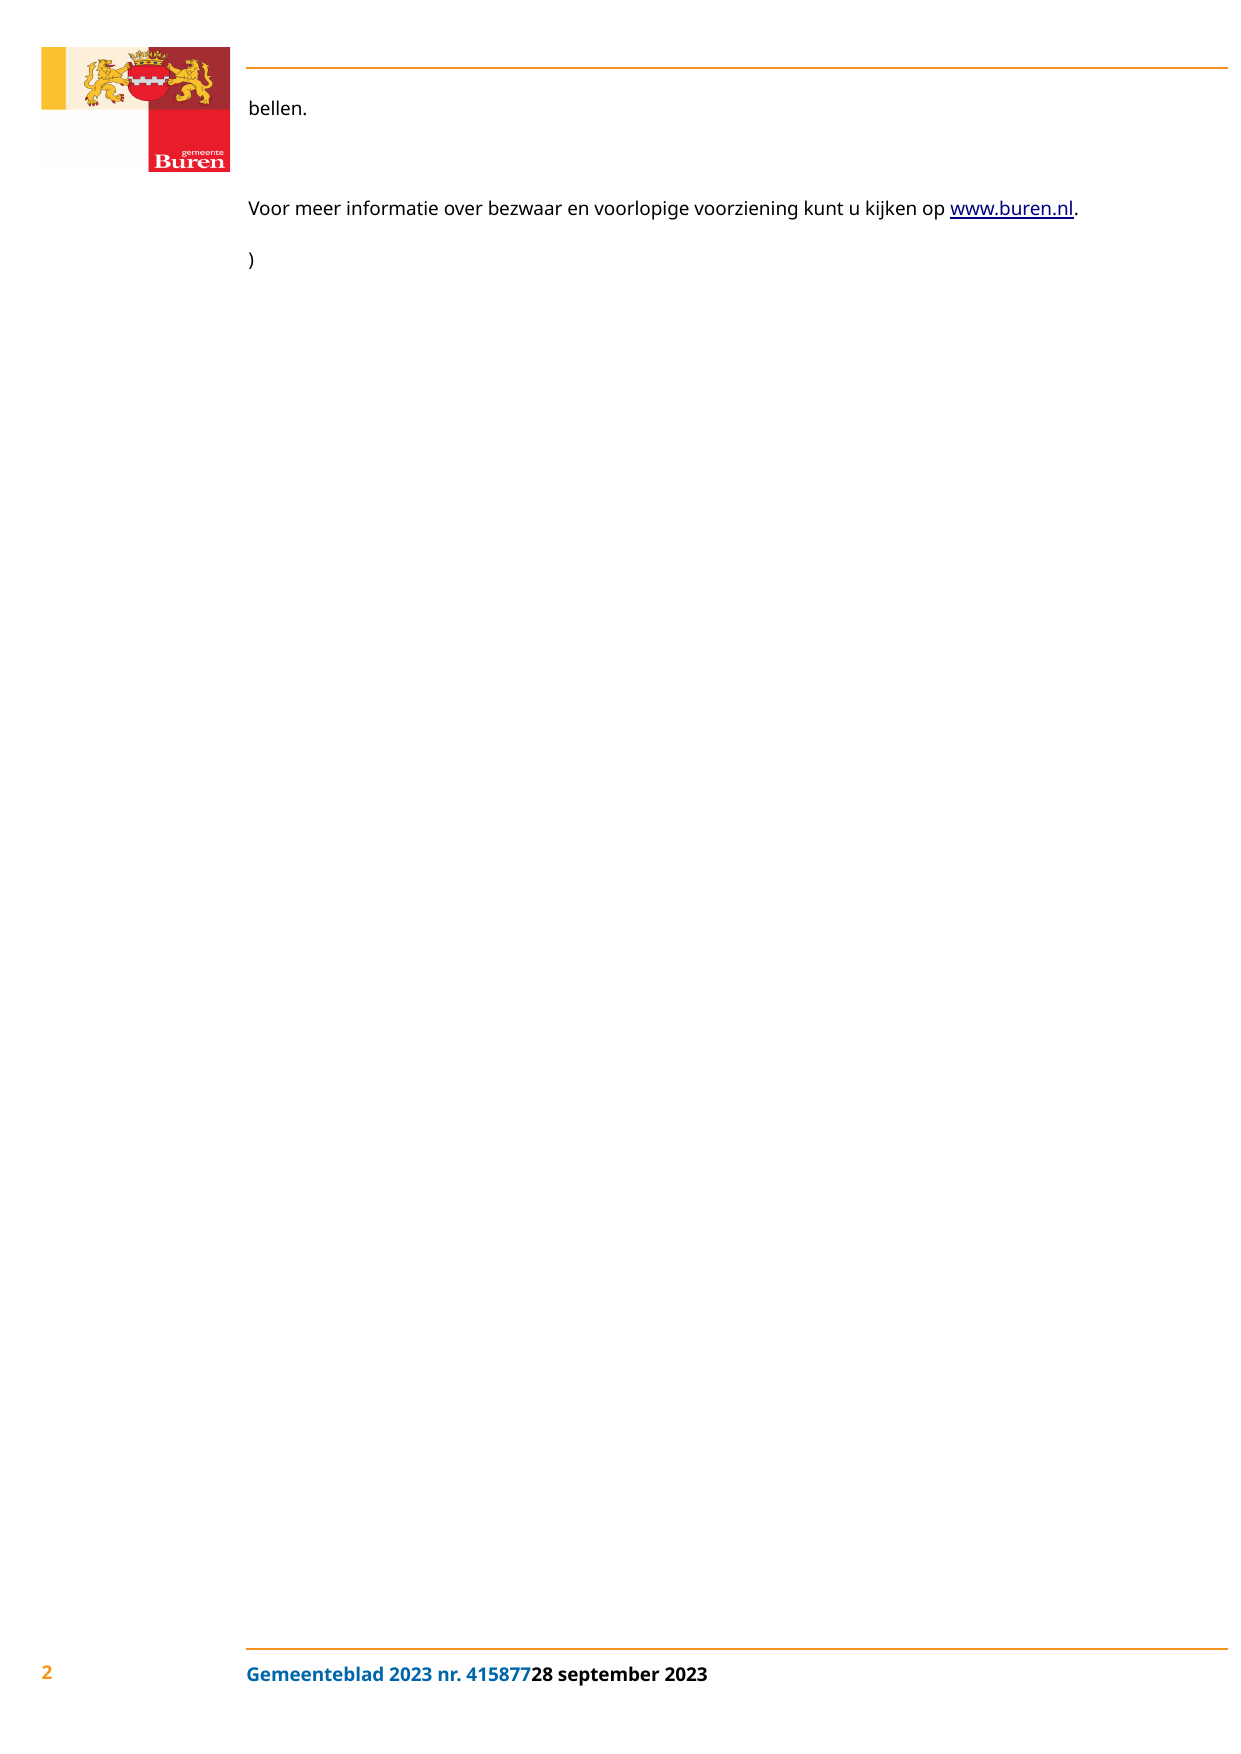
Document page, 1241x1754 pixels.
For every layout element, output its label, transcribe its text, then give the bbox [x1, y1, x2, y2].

text bellen. [248, 95, 1152, 121]
text ) [248, 246, 1152, 272]
text Voor meer informatie over bezwaar en voorlopige voorziening kunt u kijken op www.buren.nl. [248, 196, 1152, 221]
picture [41, 47, 231, 172]
